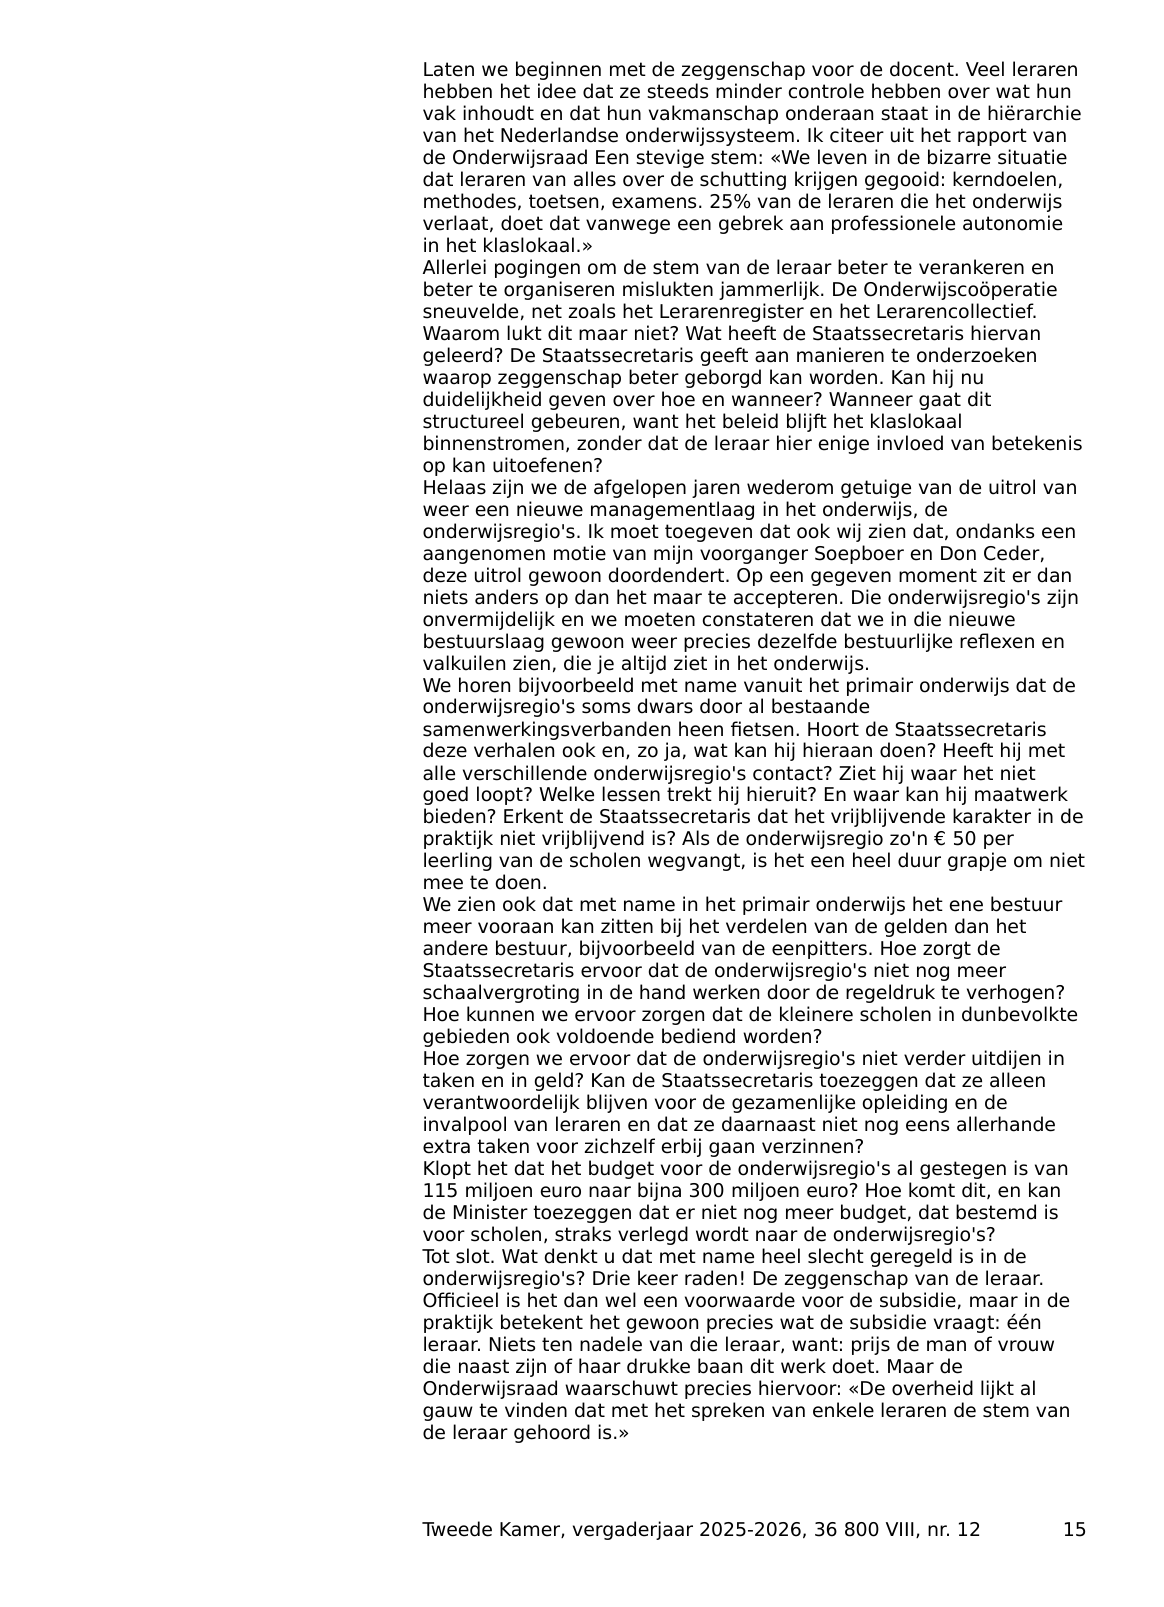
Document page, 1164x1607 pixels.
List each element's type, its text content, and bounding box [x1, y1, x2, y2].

text Tot slot. Wat denkt u dat met name heel slecht geregeld is in de onderwijsregio's? Drie keer raden! De zeggenschap van de leraar. Officieel is het dan wel een voorwaarde voor de subsidie, maar in de praktijk betekent het gewoon precies wat de subsidie vraagt: één leraar. Niets ten nadele van die leraar, want: prijs de man of vrouw die naast zijn of haar drukke baan dit werk doet. Maar de Onderwijsraad waarschuwt precies hiervoor: «De overheid lijkt al gauw te vinden dat met het spreken van enkele leraren de stem van de leraar gehoord is.» [422, 1246, 1087, 1444]
text We zien ook dat met name in het primair onderwijs het ene bestuur meer vooraan kan zitten bij het verdelen van de gelden dan het andere bestuur, bijvoorbeeld van de eenpitters. Hoe zorgt de Staatssecretaris ervoor dat de onderwijsregio's niet nog meer schaalvergroting in de hand werken door de regeldruk te verhogen? Hoe kunnen we ervoor zorgen dat de kleinere scholen in dunbevolkte gebieden ook voldoende bediend worden? [422, 894, 1087, 1048]
text Klopt het dat het budget voor de onderwijsregio's al gestegen is van 115 miljoen euro naar bijna 300 miljoen euro? Hoe komt dit, en kan de Minister toezeggen dat er niet nog meer budget, dat bestemd is voor scholen, straks verlegd wordt naar de onderwijsregio's? [422, 1158, 1087, 1246]
text We horen bijvoorbeeld met name vanuit het primair onderwijs dat de onderwijsregio's soms dwars door al bestaande samenwerkingsverbanden heen fietsen. Hoort de Staatssecretaris deze verhalen ook en, zo ja, wat kan hij hieraan doen? Heeft hij met alle verschillende onderwijsregio's contact? Ziet hij waar het niet goed loopt? Welke lessen trekt hij hieruit? En waar kan hij maatwerk bieden? Erkent de Staatssecretaris dat het vrijblijvende karakter in de praktijk niet vrijblijvend is? Als de onderwijsregio zo'n € 50 per leerling van de scholen wegvangt, is het een heel duur grapje om niet mee te doen. [422, 674, 1087, 894]
text Hoe zorgen we ervoor dat de onderwijsregio's niet verder uitdijen in taken en in geld? Kan de Staatssecretaris toezeggen dat ze alleen verantwoordelijk blijven voor de gezamenlijke opleiding en de invalpool van leraren en dat ze daarnaast niet nog eens allerhande extra taken voor zichzelf erbij gaan verzinnen? [422, 1048, 1087, 1158]
text Helaas zijn we de afgelopen jaren wederom getuige van de uitrol van weer een nieuwe managementlaag in het onderwijs, de onderwijsregio's. Ik moet toegeven dat ook wij zien dat, ondanks een aangenomen motie van mijn voorganger Soepboer en Don Ceder, deze uitrol gewoon doordendert. Op een gegeven moment zit er dan niets anders op dan het maar te accepteren. Die onderwijsregio's zijn onvermijdelijk en we moeten constateren dat we in die nieuwe bestuurslaag gewoon weer precies dezelfde bestuurlijke reflexen en valkuilen zien, die je altijd ziet in het onderwijs. [422, 477, 1087, 674]
text Allerlei pogingen om de stem van de leraar beter te verankeren en beter te organiseren mislukten jammerlijk. De Onderwijscoöperatie sneuvelde, net zoals het Lerarenregister en het Lerarencollectief. Waarom lukt dit maar niet? Wat heeft de Staatssecretaris hiervan geleerd? De Staatssecretaris geeft aan manieren te onderzoeken waarop zeggenschap beter geborgd kan worden. Kan hij nu duidelijkheid geven over hoe en wanneer? Wanneer gaat dit structureel gebeuren, want het beleid blijft het klaslokaal binnenstromen, zonder dat de leraar hier enige invloed van betekenis op kan uitoefenen? [422, 257, 1087, 477]
text Laten we beginnen met de zeggenschap voor de docent. Veel leraren hebben het idee dat ze steeds minder controle hebben over wat hun vak inhoudt en dat hun vakmanschap onderaan staat in de hiërarchie van het Nederlandse onderwijssysteem. Ik citeer uit het rapport van de Onderwijsraad Een stevige stem: «We leven in de bizarre situatie dat leraren van alles over de schutting krijgen gegooid: kerndoelen, methodes, toetsen, examens. 25% van de leraren die het onderwijs verlaat, doet dat vanwege een gebrek aan professionele autonomie in het klaslokaal.» [422, 59, 1087, 257]
